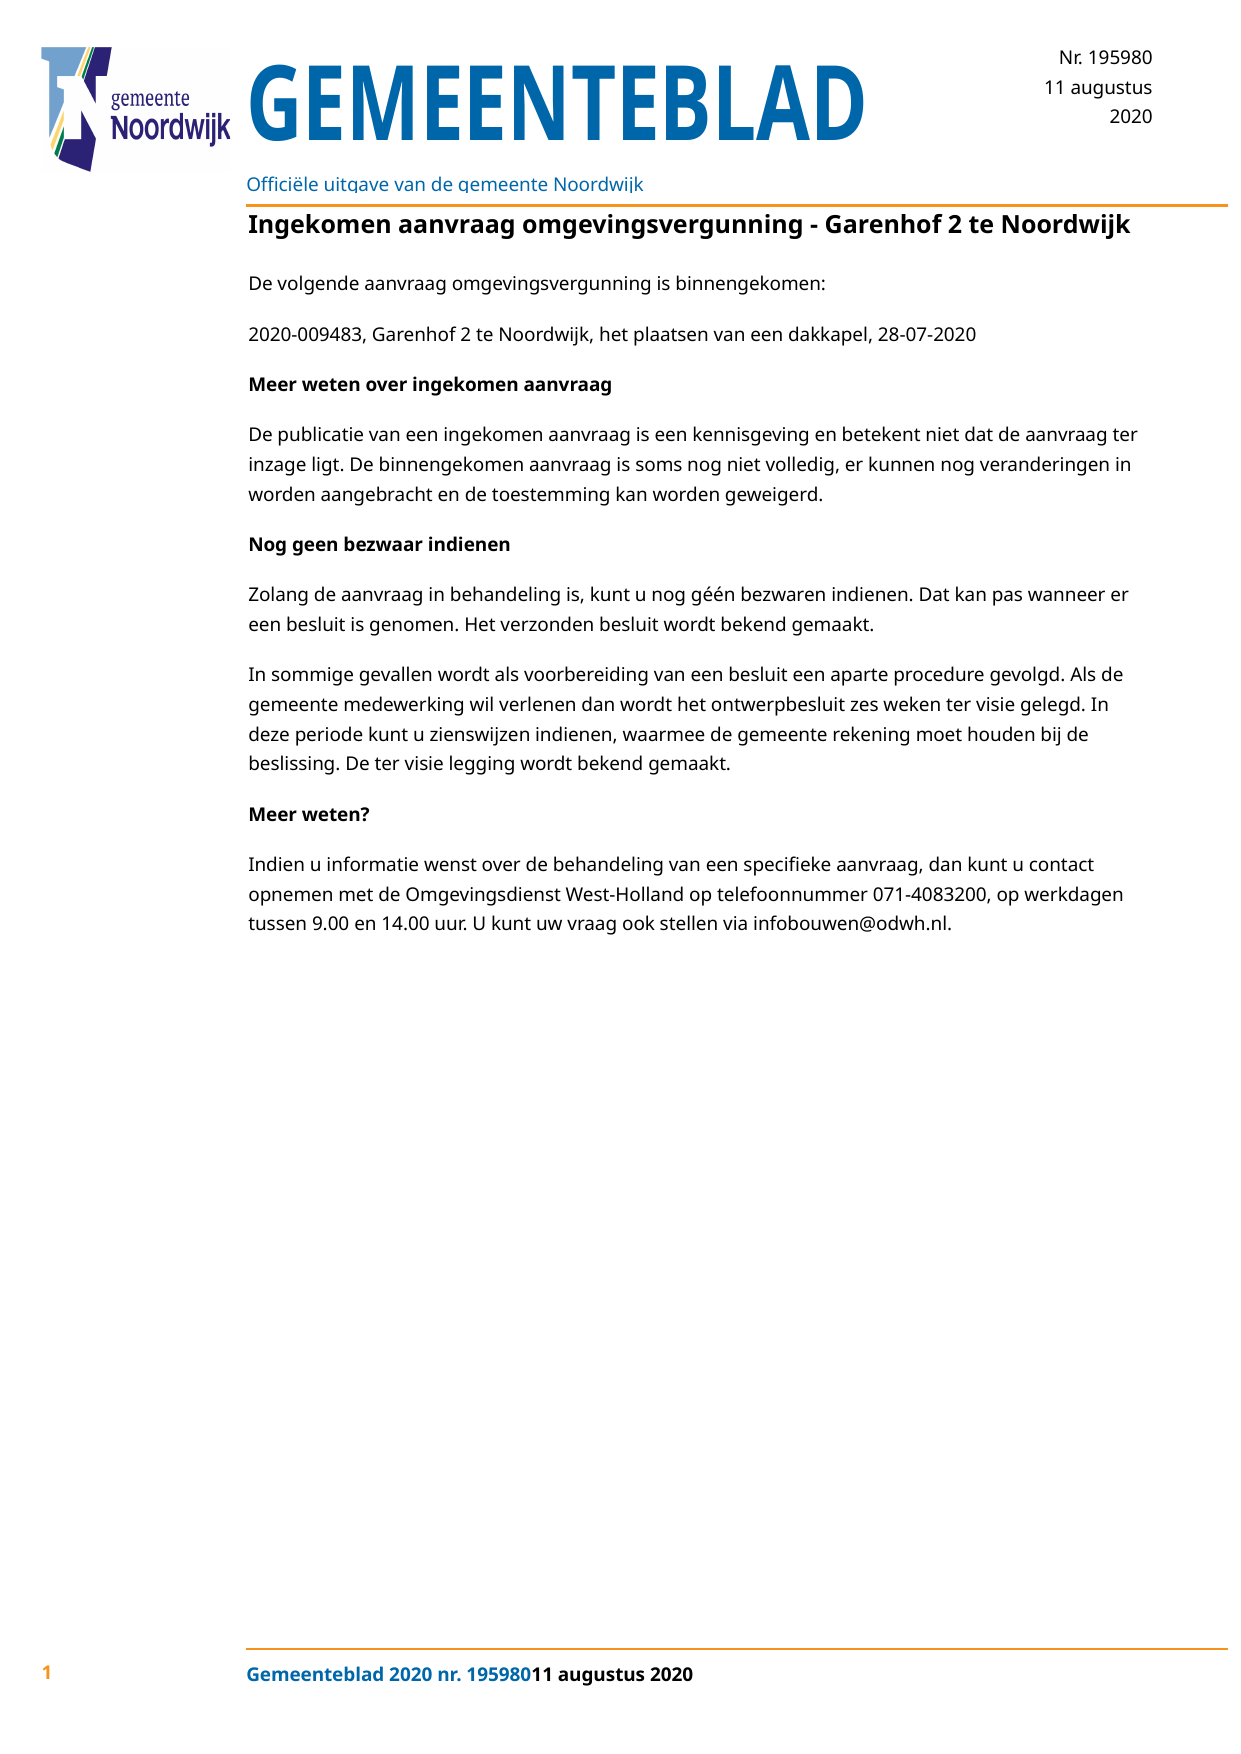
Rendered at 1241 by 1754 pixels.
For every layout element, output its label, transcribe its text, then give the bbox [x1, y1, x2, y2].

text Nog geen bezwaar indienen [248, 531, 1152, 557]
text De volgende aanvraag omgevingsvergunning is binnengekomen: [248, 270, 1152, 296]
text Zolang de aanvraag in behandeling is, kunt u nog géén bezwaren indienen. Dat kan pas wanneer er een besluit is genomen. Het verzonden besluit wordt bekend gemaakt. [248, 582, 1152, 637]
text In sommige gevallen wordt als voorbereiding van een besluit een aparte procedure gevolgd. Als de gemeente medewerking wil verlenen dan wordt het ontwerpbesluit zes weken ter visie gelegd. In deze periode kunt u zienswijzen indienen, waarmee de gemeente rekening moet houden bij de beslissing. De ter visie legging wordt bekend gemaakt. [248, 662, 1152, 776]
text De publicatie van een ingekomen aanvraag is een kennisgeving en betekent niet dat de aanvraag ter inzage ligt. De binnengekomen aanvraag is soms nog niet volledig, er kunnen nog veranderingen in worden aangebracht en de toestemming kan worden geweigerd. [248, 422, 1152, 506]
picture [41, 47, 231, 172]
text Meer weten over ingekomen aanvraag [248, 371, 1152, 397]
text Indien u informatie wenst over de behandeling van een specifieke aanvraag, dan kunt u contact opnemen met de Omgevingsdienst West-Holland op telefoonnummer 071-4083200, op werkdagen tussen 9.00 en 14.00 uur. U kunt uw vraag ook stellen via infobouwen@odwh.nl. [248, 851, 1152, 936]
text Ingekomen aanvraag omgevingsvergunning - Garenhof 2 te Noordwijk [248, 207, 1152, 241]
text 2020-009483, Garenhof 2 te Noordwijk, het plaatsen van een dakkapel, 28-07-2020 [248, 321, 1152, 346]
text Meer weten? [248, 801, 1152, 826]
